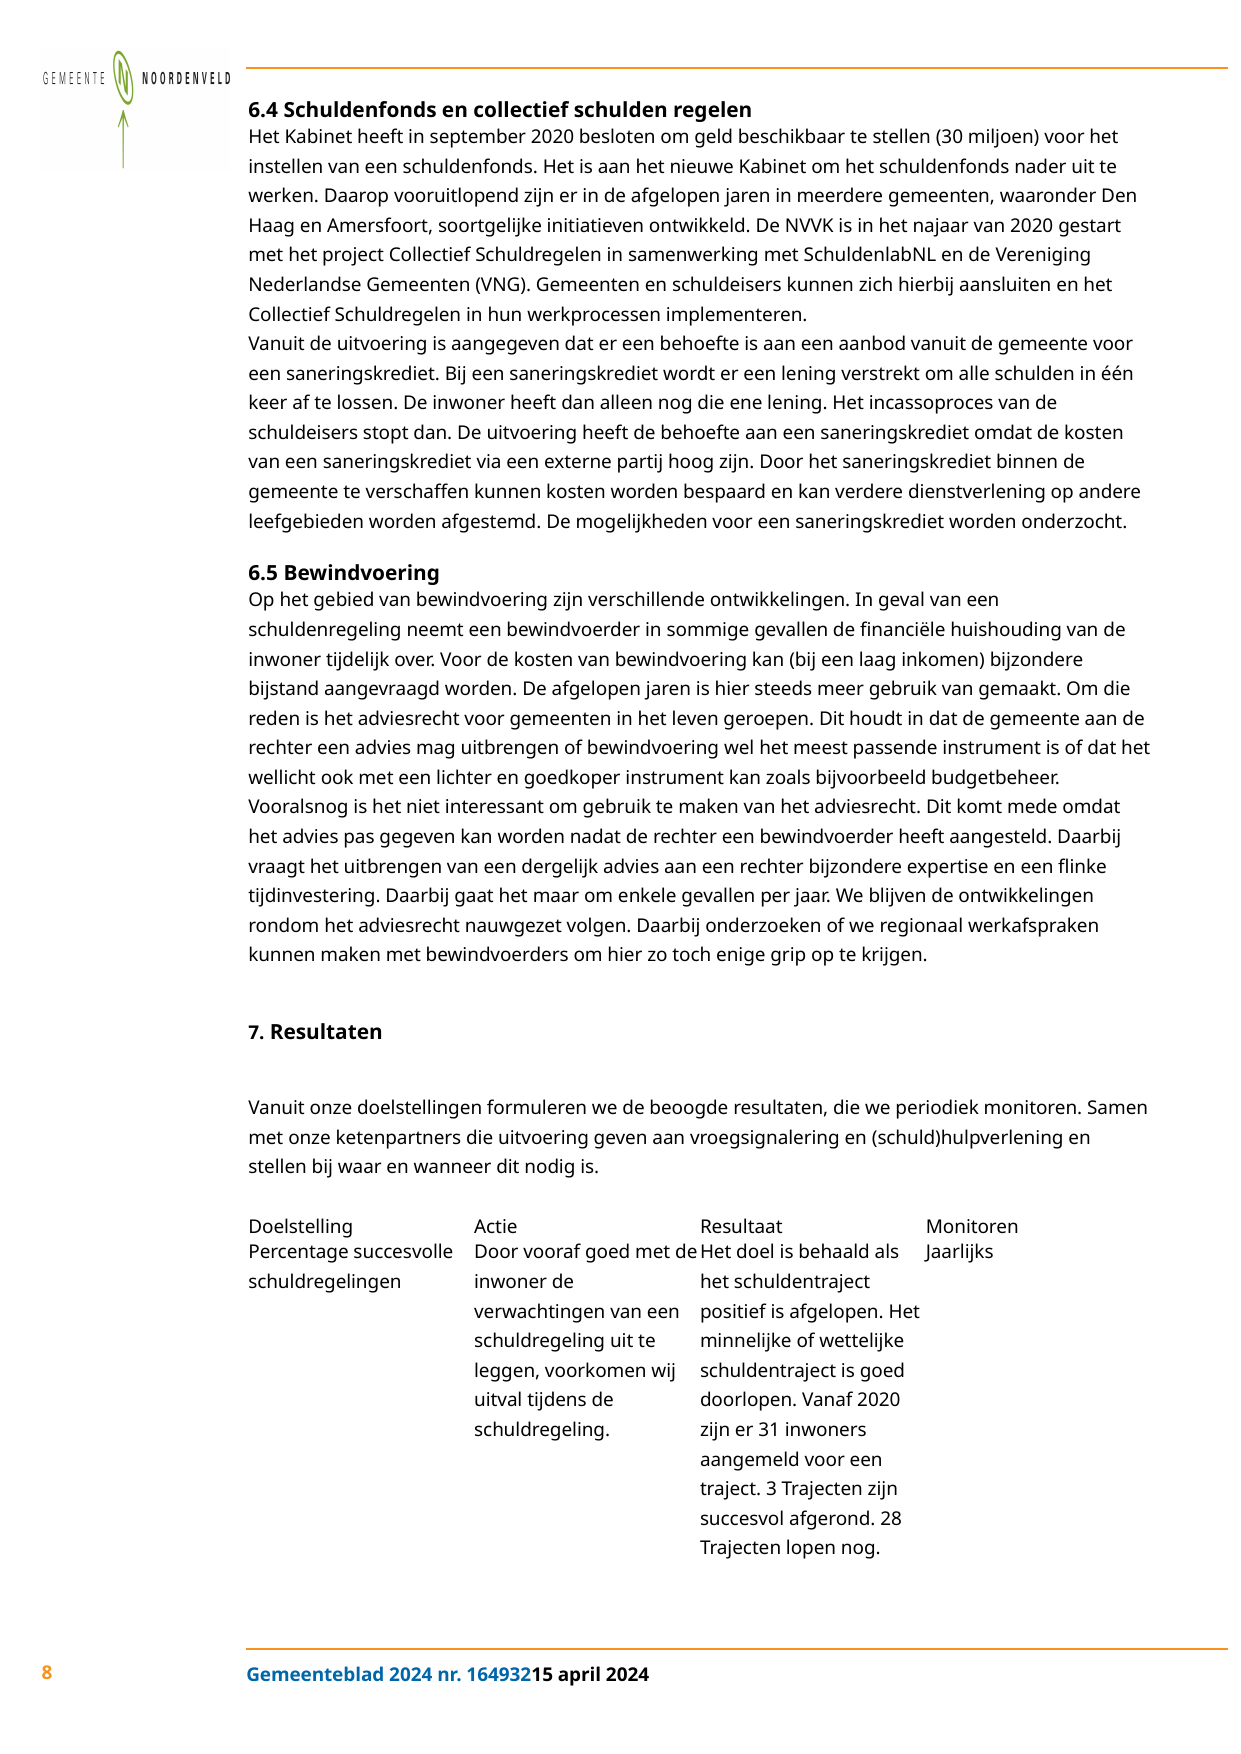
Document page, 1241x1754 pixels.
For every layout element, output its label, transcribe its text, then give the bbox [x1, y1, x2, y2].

text 6.4 Schuldenfonds en collectief schulden regelen [248, 95, 1152, 123]
table_header Resultaat [700, 1213, 926, 1239]
table_cell Jaarlijks [926, 1239, 1152, 1560]
text 7. Resultaten [248, 1017, 1152, 1045]
text Vanuit de uitvoering is aangegeven dat er een behoefte is aan een aanbod vanuit de gemeente voor een saneringskrediet. Bij een saneringskrediet wordt er een lening verstrekt om alle schulden in één keer af te lossen. De inwoner heeft dan alleen nog die ene lening. Het incassoproces van de schuldeisers stopt dan. De uitvoering heeft de behoefte aan een saneringskrediet omdat de kosten van een saneringskrediet via een externe partij hoog zijn. Door het saneringskrediet binnen de gemeente te verschaffen kunnen kosten worden bespaard en kan verdere dienstverlening op andere leefgebieden worden afgestemd. De mogelijkheden voor een saneringskrediet worden onderzocht. [248, 330, 1152, 533]
text Op het gebied van bewindvoering zijn verschillende ontwikkelingen. In geval van een schuldenregeling neemt een bewindvoerder in sommige gevallen de financiële huishouding van de inwoner tijdelijk over. Voor de kosten van bewindvoering kan (bij een laag inkomen) bijzondere bijstand aangevraagd worden. De afgelopen jaren is hier steeds meer gebruik van gemaakt. Om die reden is het adviesrecht voor gemeenten in het leven geroepen. Dit houdt in dat de gemeente aan de rechter een advies mag uitbrengen of bewindvoering wel het meest passende instrument is of dat het wellicht ook met een lichter en goedkoper instrument kan zoals bijvoorbeeld budgetbeheer. Vooralsnog is het niet interessant om gebruik te maken van het adviesrecht. Dit komt mede omdat het advies pas gegeven kan worden nadat de rechter een bewindvoerder heeft aangesteld. Daarbij vraagt het uitbrengen van een dergelijk advies aan een rechter bijzondere expertise en een flinke tijdinvestering. Daarbij gaat het maar om enkele gevallen per jaar. We blijven de ontwikkelingen rondom het adviesrecht nauwgezet volgen. Daarbij onderzoeken of we regionaal werkafspraken kunnen maken met bewindvoerders om hier zo toch enige grip op te krijgen. [248, 587, 1152, 967]
table_cell Het doel is behaald als het schuldentraject positief is afgelopen. Het minnelijke of wettelijke schuldentraject is goed doorlopen. Vanaf 2020 zijn er 31 inwoners aangemeld voor een traject. 3 Trajecten zijn succesvol afgerond. 28 Trajecten lopen nog. [700, 1239, 926, 1560]
text 6.5 Bewindvoering [248, 558, 1152, 587]
text Het Kabinet heeft in september 2020 besloten om geld beschikbaar te stellen (30 miljoen) voor het instellen van een schuldenfonds. Het is aan het nieuwe Kabinet om het schuldenfonds nader uit te werken. Daarop vooruitlopend zijn er in de afgelopen jaren in meerdere gemeenten, waaronder Den Haag en Amersfoort, soortgelijke initiatieven ontwikkeld. De NVVK is in het najaar van 2020 gestart met het project Collectief Schuldregelen in samenwerking met SchuldenlabNL en de Vereniging Nederlandse Gemeenten (VNG). Gemeenten en schuldeisers kunnen zich hierbij aansluiten en het Collectief Schuldregelen in hun werkprocessen implementeren. [248, 123, 1152, 326]
table_cell Door vooraf goed met de inwoner de verwachtingen van een schuldregeling uit te leggen, voorkomen wij uitval tijdens de schuldregeling. [474, 1239, 700, 1560]
table_header Doelstelling [248, 1213, 474, 1239]
table_header Actie [474, 1213, 700, 1239]
table_cell Percentage succesvolle schuldregelingen [248, 1239, 474, 1560]
table_header Monitoren [926, 1213, 1152, 1239]
text Vanuit onze doelstellingen formuleren we de beoogde resultaten, die we periodiek monitoren. Samen met onze ketenpartners die uitvoering geven aan vroegsignalering en (schuld)hulpverlening en stellen bij waar en wanneer dit nodig is. [248, 1094, 1152, 1179]
picture [41, 47, 231, 172]
